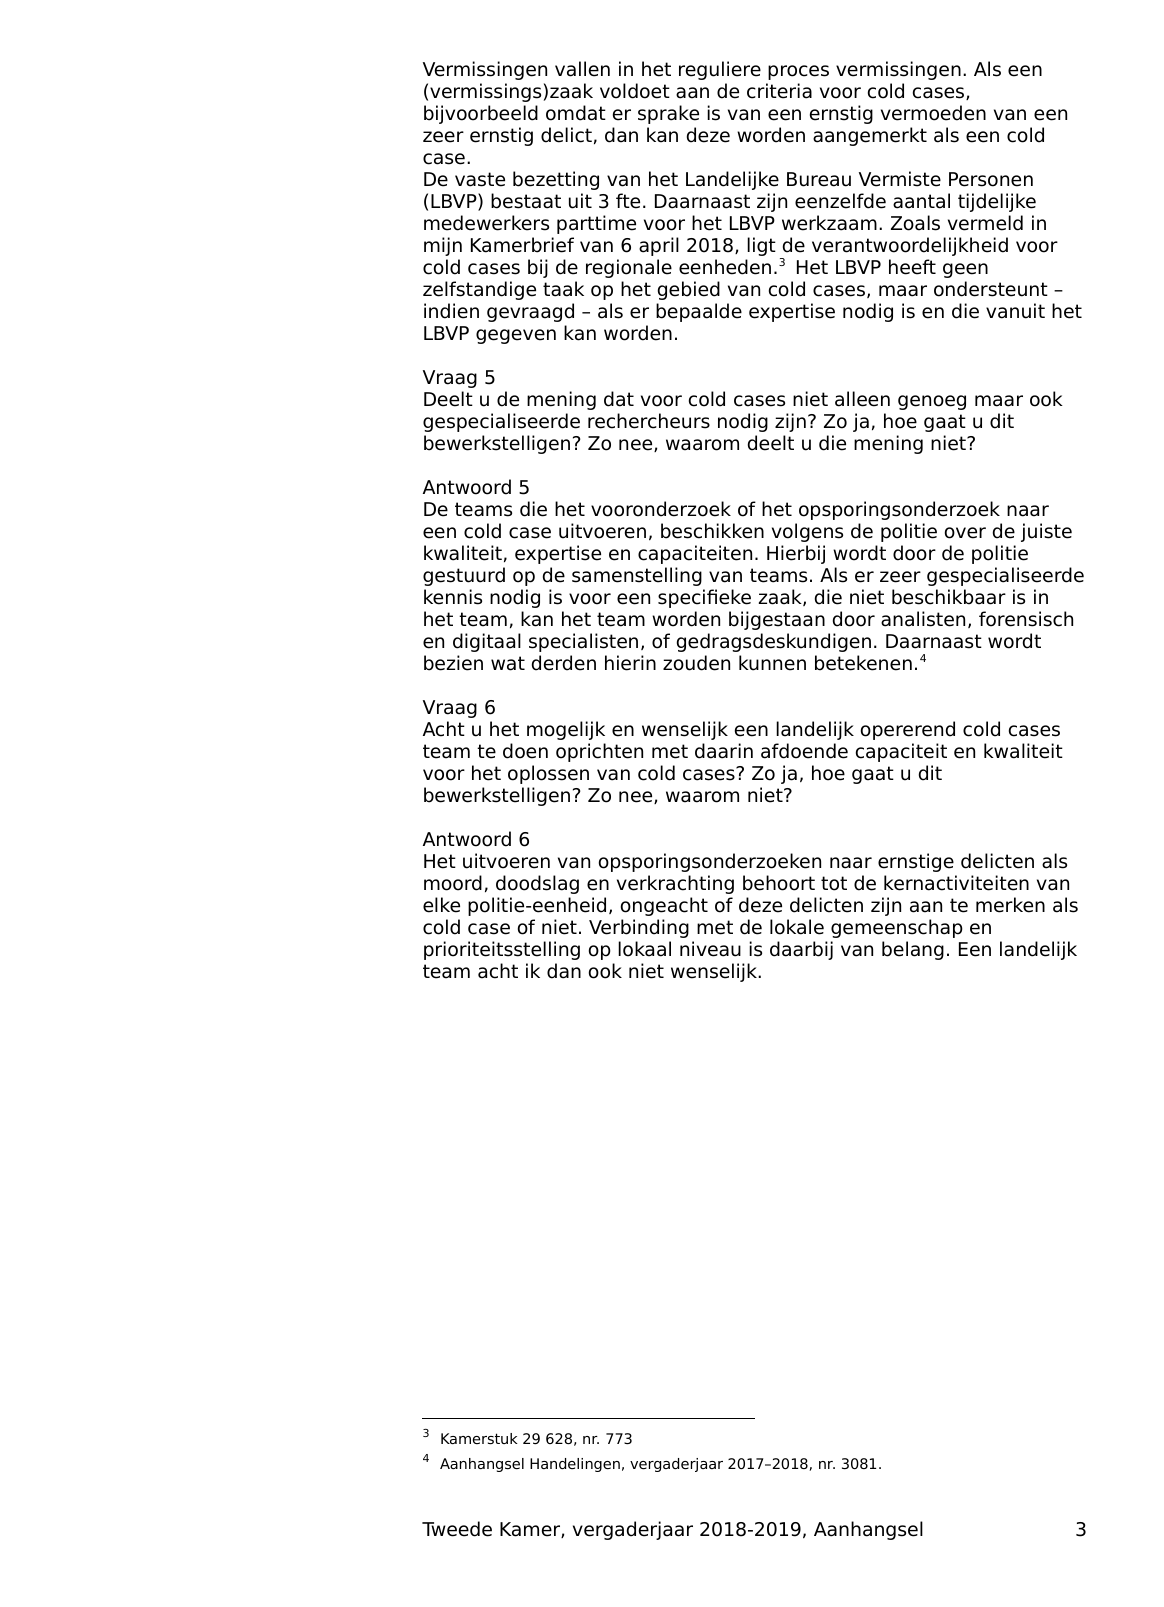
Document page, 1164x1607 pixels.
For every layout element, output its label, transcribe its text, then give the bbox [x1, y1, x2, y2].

text Vraag 5 [422, 367, 1087, 389]
text Vraag 6 [422, 697, 1087, 719]
text Deelt u de mening dat voor cold cases niet alleen genoeg maar ook gespecialiseerde rechercheurs nodig zijn? Zo ja, hoe gaat u dit bewerkstelligen? Zo nee, waarom deelt u die mening niet? [422, 389, 1087, 455]
text Aanhangsel Handelingen, vergaderjaar 2017–2018, nr. 3081. [422, 1452, 1087, 1474]
text Het uitvoeren van opsporingsonderzoeken naar ernstige delicten als moord, doodslag en verkrachting behoort tot de kernactiviteiten van elke politie-eenheid, ongeacht of deze delicten zijn aan te merken als cold case of niet. Verbinding met de lokale gemeenschap en prioriteitsstelling op lokaal niveau is daarbij van belang. Een landelijk team acht ik dan ook niet wenselijk. [422, 851, 1087, 983]
text Antwoord 6 [422, 829, 1087, 851]
text Acht u het mogelijk en wenselijk een landelijk opererend cold cases team te doen oprichten met daarin afdoende capaciteit en kwaliteit voor het oplossen van cold cases? Zo ja, hoe gaat u dit bewerkstelligen? Zo nee, waarom niet? [422, 719, 1087, 807]
text De vaste bezetting van het Landelijke Bureau Vermiste Personen (LBVP) bestaat uit 3 fte. Daarnaast zijn eenzelfde aantal tijdelijke medewerkers parttime voor het LBVP werkzaam. Zoals vermeld in mijn Kamerbrief van 6 april 2018, ligt de verantwoordelijkheid voor cold cases bij de regionale eenheden. Het LBVP heeft geen zelfstandige taak op het gebied van cold cases, maar ondersteunt – indien gevraagd – als er bepaalde expertise nodig is en die vanuit het LBVP gegeven kan worden. [422, 169, 1087, 345]
text Vermissingen vallen in het reguliere proces vermissingen. Als een (vermissings)zaak voldoet aan de criteria voor cold cases, bijvoorbeeld omdat er sprake is van een ernstig vermoeden van een zeer ernstig delict, dan kan deze worden aangemerkt als een cold case. [422, 59, 1087, 169]
text Kamerstuk 29 628, nr. 773 [422, 1427, 1087, 1449]
text Antwoord 5 [422, 477, 1087, 499]
text De teams die het vooronderzoek of het opsporingsonderzoek naar een cold case uitvoeren, beschikken volgens de politie over de juiste kwaliteit, expertise en capaciteiten. Hierbij wordt door de politie gestuurd op de samenstelling van teams. Als er zeer gespecialiseerde kennis nodig is voor een specifieke zaak, die niet beschikbaar is in het team, kan het team worden bijgestaan door analisten, forensisch en digitaal specialisten, of gedragsdeskundigen. Daarnaast wordt bezien wat derden hierin zouden kunnen betekenen. [422, 499, 1087, 675]
